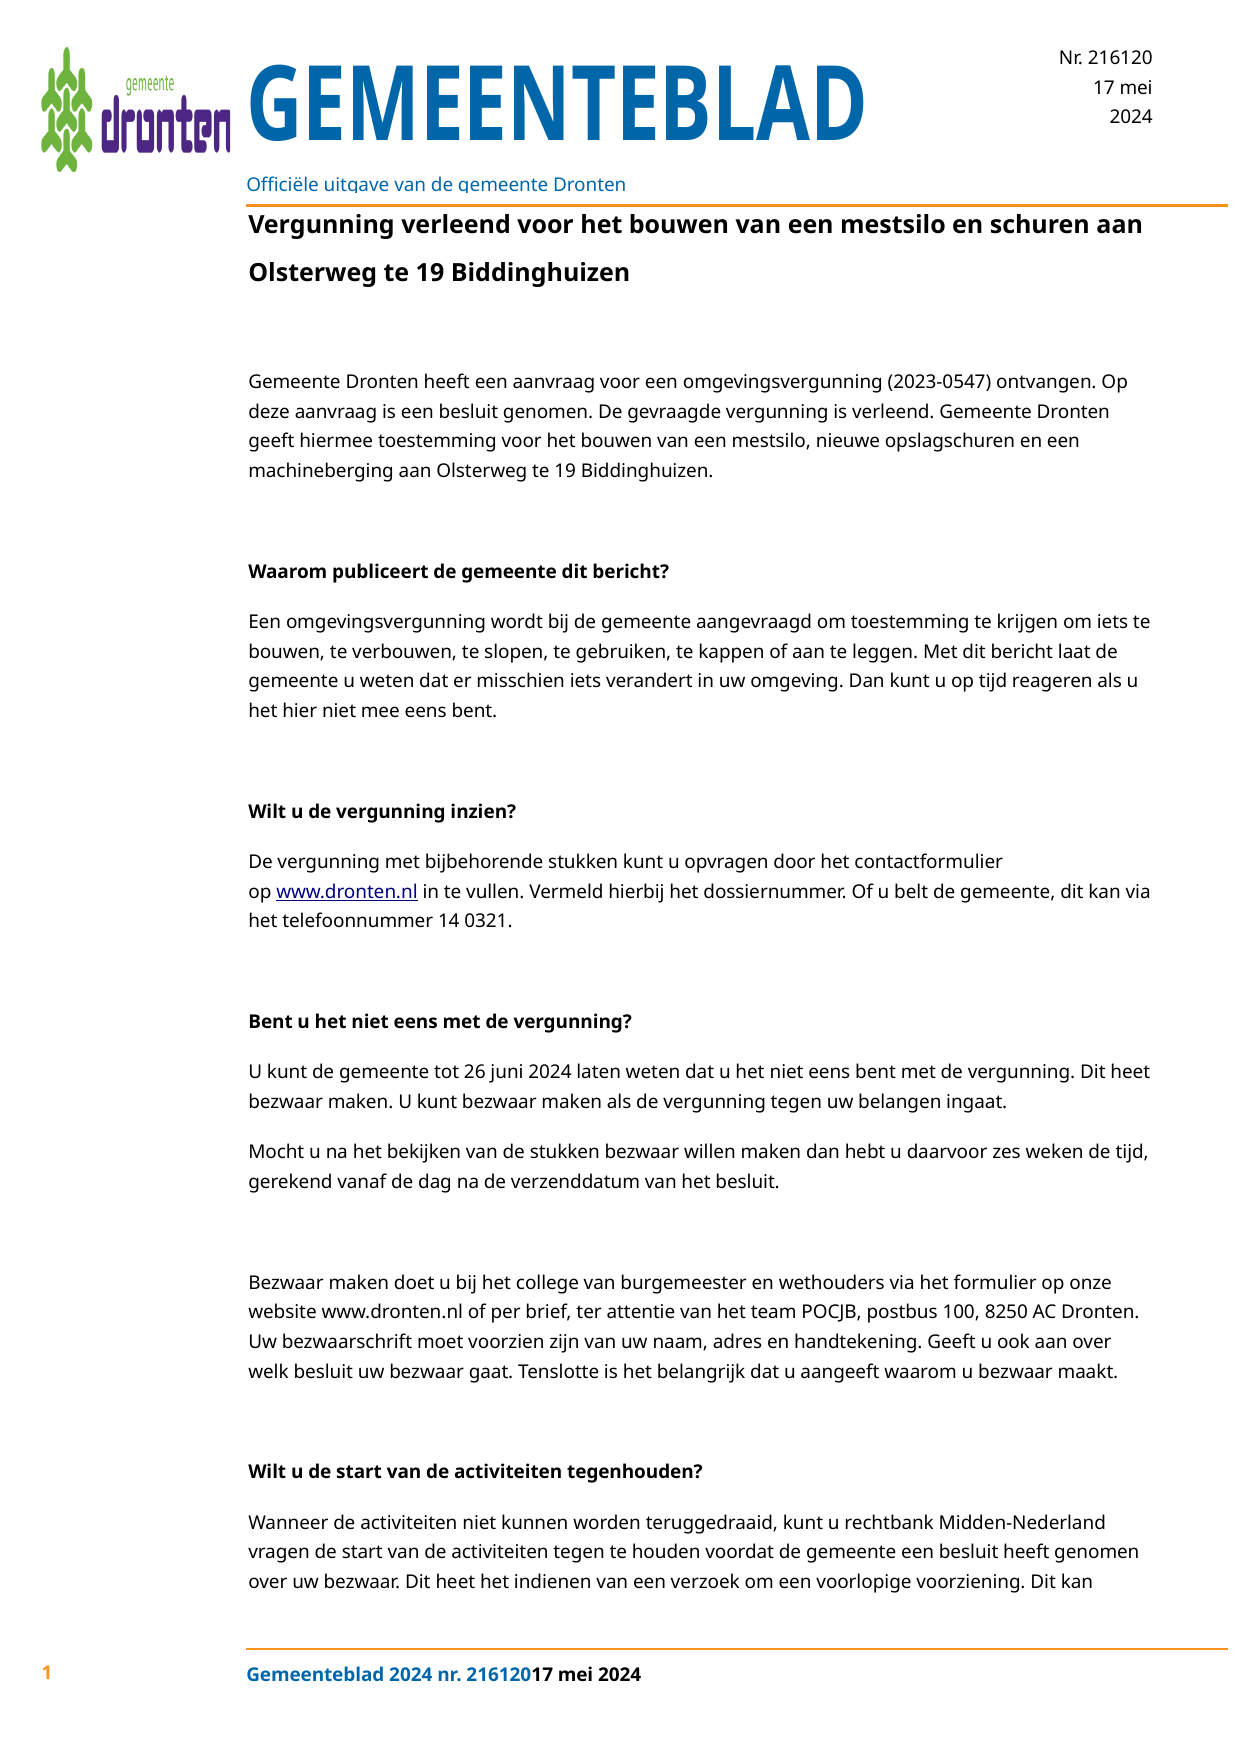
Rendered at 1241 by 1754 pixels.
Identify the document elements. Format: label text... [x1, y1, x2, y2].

text Wanneer de activiteiten niet kunnen worden teruggedraaid, kunt u rechtbank Midden-Nederland vragen de start van de activiteiten tegen te houden voordat de gemeente een besluit heeft genomen over uw bezwaar. Dit heet het indienen van een verzoek om een voorlopige voorziening. Dit kan [248, 1509, 1152, 1594]
text Bezwaar maken doet u bij het college van burgemeester en wethouders via het formulier op onze website www.dronten.nl of per brief, ter attentie van het team POCJB, postbus 100, 8250 AC Dronten. Uw bezwaarschrift moet voorzien zijn van uw naam, adres en handtekening. Geeft u ook aan over welk besluit uw bezwaar gaat. Tenslotte is het belangrijk dat u aangeeft waarom u bezwaar maakt. [248, 1269, 1152, 1384]
text Bent u het niet eens met de vergunning? [248, 1008, 1152, 1034]
text De vergunning met bijbehorende stukken kunt u opvragen door het contactformulier op www.dronten.nl in te vullen. Vermeld hierbij het dossiernummer. Of u belt de gemeente, dit kan via het telefoonnummer 14 0321. [248, 848, 1152, 933]
text Waarom publiceert de gemeente dit bericht? [248, 558, 1152, 584]
text Mocht u na het bekijken van de stukken bezwaar willen maken dan hebt u daarvoor zes weken de tijd, gerekend vanaf de dag na de verzenddatum van het besluit. [248, 1139, 1152, 1194]
text Wilt u de vergunning inzien? [248, 798, 1152, 824]
text Gemeente Dronten heeft een aanvraag voor een omgevingsvergunning (2023-0547) ontvangen. Op deze aanvraag is een besluit genomen. De gevraagde vergunning is verleend. Gemeente Dronten geeft hiermee toestemming voor het bouwen van een mestsilo, nieuwe opslagschuren en een machineberging aan Olsterweg te 19 Biddinghuizen. [248, 368, 1152, 483]
text Vergunning verleend voor het bouwen van een mestsilo en schuren aan Olsterweg te 19 Biddinghuizen [248, 207, 1152, 288]
text U kunt de gemeente tot 26 juni 2024 laten weten dat u het niet eens bent met de vergunning. Dit heet bezwaar maken. U kunt bezwaar maken als de vergunning tegen uw belangen ingaat. [248, 1059, 1152, 1114]
text Een omgevingsvergunning wordt bij de gemeente aangevraagd om toestemming te krijgen om iets te bouwen, te verbouwen, te slopen, te gebruiken, te kappen of aan te leggen. Met dit bericht laat de gemeente u weten dat er misschien iets verandert in uw omgeving. Dan kunt u op tijd reageren als u het hier niet mee eens bent. [248, 608, 1152, 723]
picture [41, 47, 231, 172]
text Wilt u de start van de activiteiten tegenhouden? [248, 1459, 1152, 1484]
